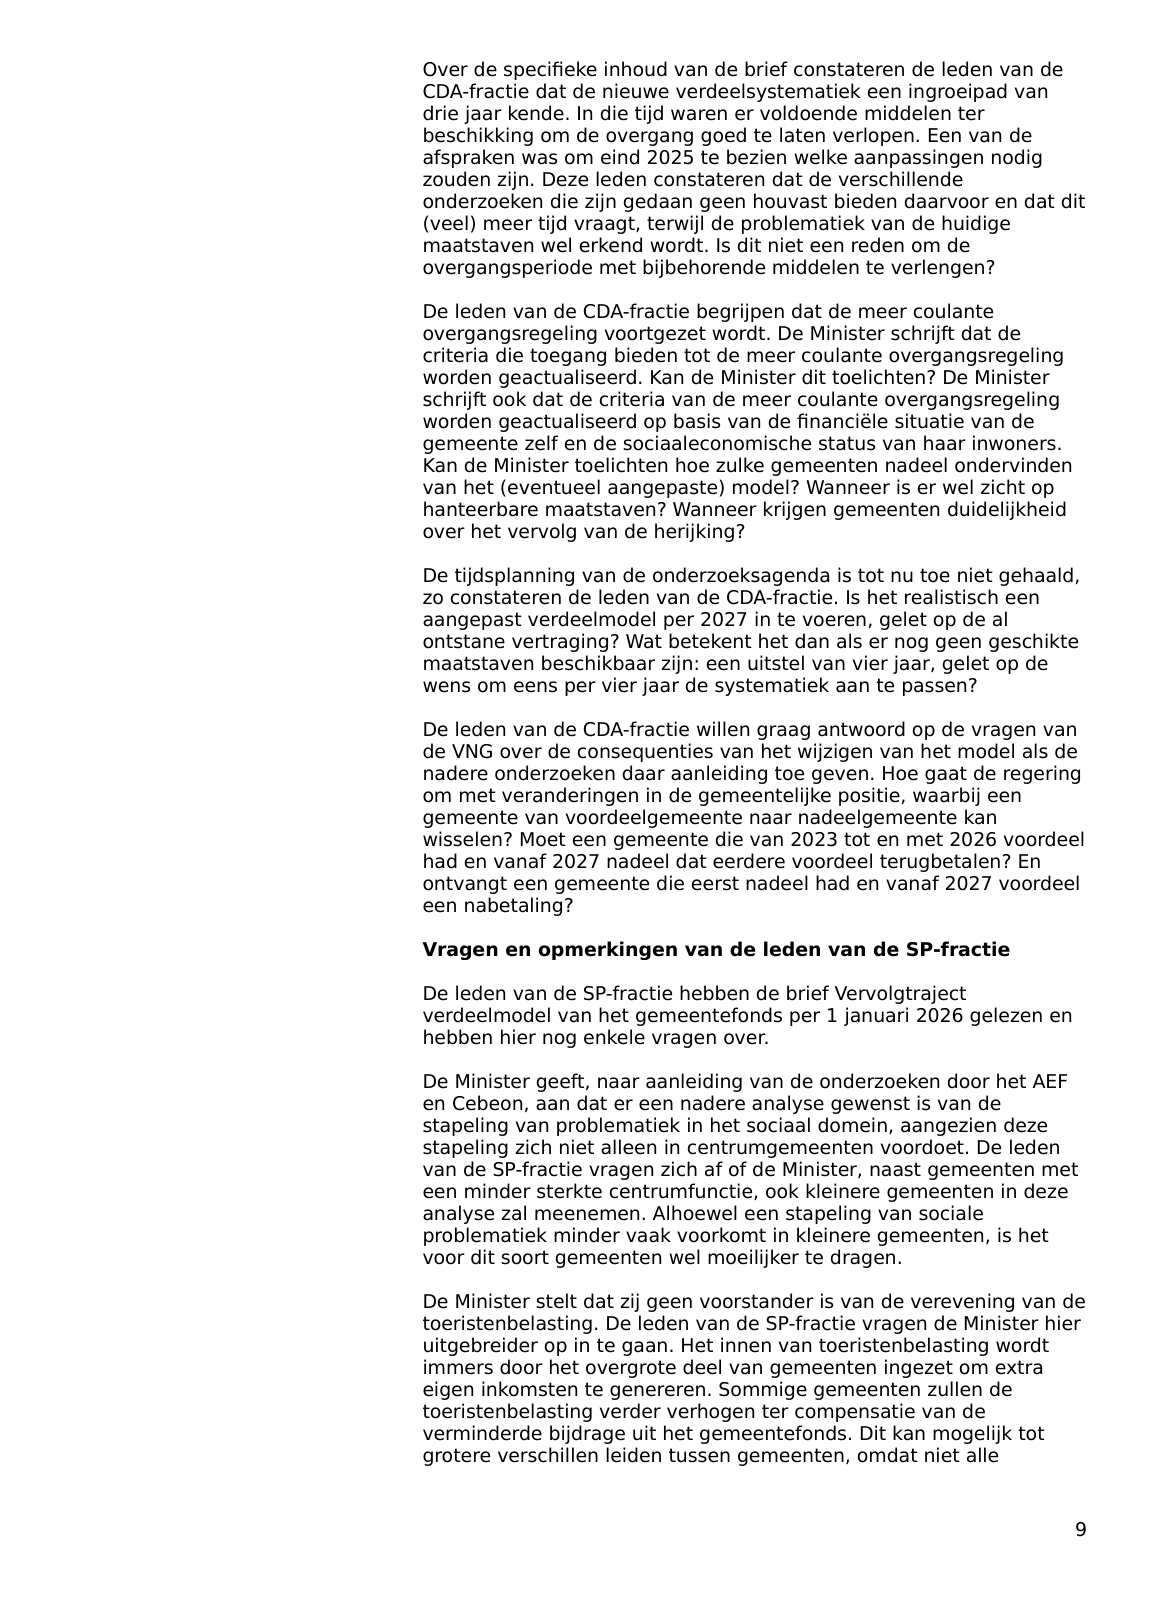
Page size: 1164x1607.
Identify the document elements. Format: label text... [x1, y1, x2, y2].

text De leden van de CDA-fractie begrijpen dat de meer coulante overgangsregeling voortgezet wordt. De Minister schrijft dat de criteria die toegang bieden tot de meer coulante overgangsregeling worden geactualiseerd. Kan de Minister dit toelichten? De Minister schrijft ook dat de criteria van de meer coulante overgangsregeling worden geactualiseerd op basis van de financiële situatie van de gemeente zelf en de sociaaleconomische status van haar inwoners. Kan de Minister toelichten hoe zulke gemeenten nadeel ondervinden van het (eventueel aangepaste) model? Wanneer is er wel zicht op hanteerbare maatstaven? Wanneer krijgen gemeenten duidelijkheid over het vervolg van de herijking? [422, 301, 1087, 543]
text De Minister geeft, naar aanleiding van de onderzoeken door het AEF en Cebeon, aan dat er een nadere analyse gewenst is van de stapeling van problematiek in het sociaal domein, aangezien deze stapeling zich niet alleen in centrumgemeenten voordoet. De leden van de SP-fractie vragen zich af of de Minister, naast gemeenten met een minder sterkte centrumfunctie, ook kleinere gemeenten in deze analyse zal meenemen. Alhoewel een stapeling van sociale problematiek minder vaak voorkomt in kleinere gemeenten, is het voor dit soort gemeenten wel moeilijker te dragen. [422, 1071, 1087, 1269]
text De leden van de SP-fractie hebben de brief Vervolgtraject verdeelmodel van het gemeentefonds per 1 januari 2026 gelezen en hebben hier nog enkele vragen over. [422, 983, 1087, 1049]
subtitle Vragen en opmerkingen van de leden van de SP-fractie [422, 939, 1087, 961]
text De leden van de CDA-fractie willen graag antwoord op de vragen van de VNG over de consequenties van het wijzigen van het model als de nadere onderzoeken daar aanleiding toe geven. Hoe gaat de regering om met veranderingen in de gemeentelijke positie, waarbij een gemeente van voordeelgemeente naar nadeelgemeente kan wisselen? Moet een gemeente die van 2023 tot en met 2026 voordeel had en vanaf 2027 nadeel dat eerdere voordeel terugbetalen? En ontvangt een gemeente die eerst nadeel had en vanaf 2027 voordeel een nabetaling? [422, 719, 1087, 917]
text Over de specifieke inhoud van de brief constateren de leden van de CDA-fractie dat de nieuwe verdeelsystematiek een ingroeipad van drie jaar kende. In die tijd waren er voldoende middelen ter beschikking om de overgang goed te laten verlopen. Een van de afspraken was om eind 2025 te bezien welke aanpassingen nodig zouden zijn. Deze leden constateren dat de verschillende onderzoeken die zijn gedaan geen houvast bieden daarvoor en dat dit (veel) meer tijd vraagt, terwijl de problematiek van de huidige maatstaven wel erkend wordt. Is dit niet een reden om de overgangsperiode met bijbehorende middelen te verlengen? [422, 59, 1087, 279]
text De Minister stelt dat zij geen voorstander is van de verevening van de toeristenbelasting. De leden van de SP-fractie vragen de Minister hier uitgebreider op in te gaan. Het innen van toeristenbelasting wordt immers door het overgrote deel van gemeenten ingezet om extra eigen inkomsten te genereren. Sommige gemeenten zullen de toeristenbelasting verder verhogen ter compensatie van de verminderde bijdrage uit het gemeentefonds. Dit kan mogelijk tot grotere verschillen leiden tussen gemeenten, omdat niet alle [422, 1291, 1087, 1467]
text De tijdsplanning van de onderzoeksagenda is tot nu toe niet gehaald, zo constateren de leden van de CDA-fractie. Is het realistisch een aangepast verdeelmodel per 2027 in te voeren, gelet op de al ontstane vertraging? Wat betekent het dan als er nog geen geschikte maatstaven beschikbaar zijn: een uitstel van vier jaar, gelet op de wens om eens per vier jaar de systematiek aan te passen? [422, 565, 1087, 697]
